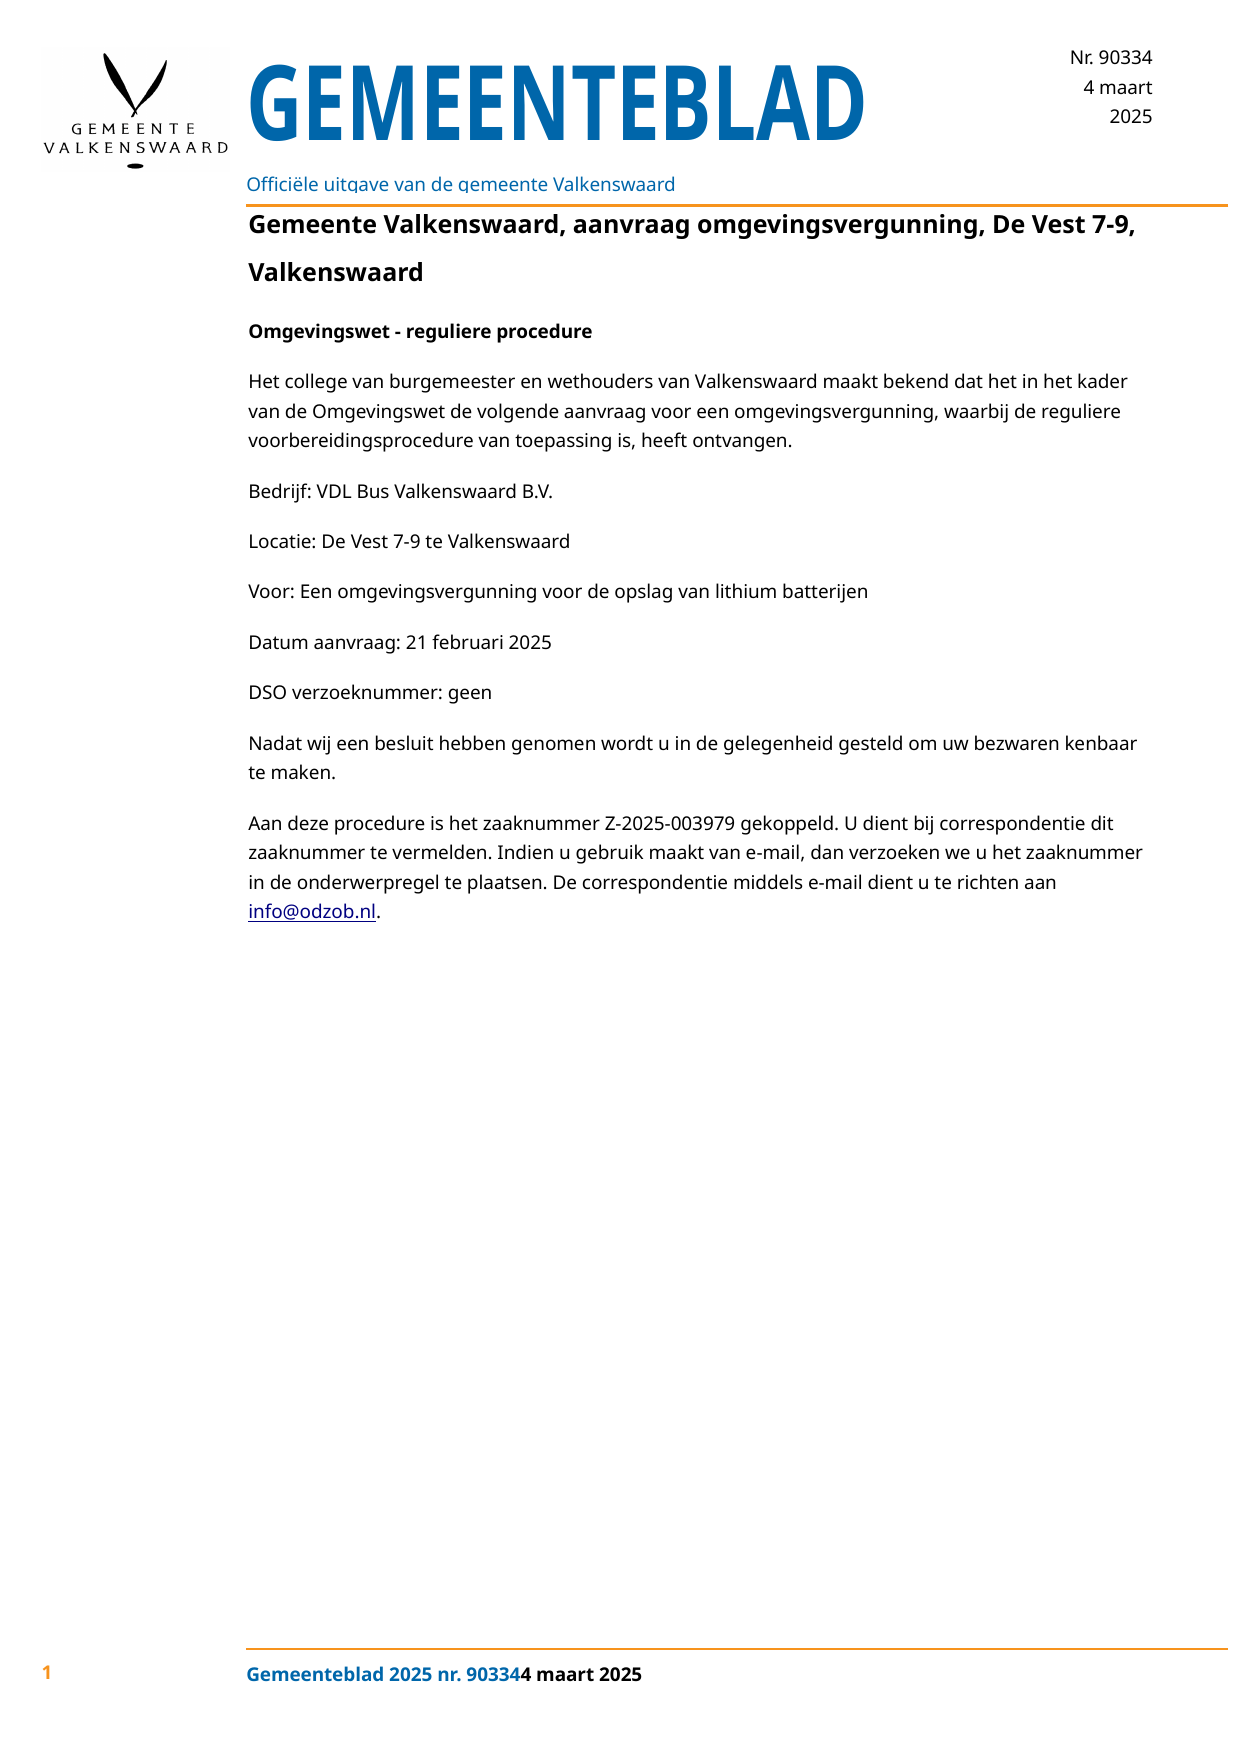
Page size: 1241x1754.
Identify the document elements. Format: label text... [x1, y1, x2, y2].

text Aan deze procedure is het zaaknummer Z-2025-003979 gekoppeld. U dient bij correspondentie dit zaaknummer te vermelden. Indien u gebruik maakt van e-mail, dan verzoeken we u het zaaknummer in de onderwerpregel te plaatsen. De correspondentie middels e-mail dient u te richten aan info@odzob.nl. [248, 810, 1152, 924]
text Datum aanvraag: 21 februari 2025 [248, 629, 1152, 655]
text Nadat wij een besluit hebben genomen wordt u in de gelegenheid gesteld om uw bezwaren kenbaar te maken. [248, 730, 1152, 785]
text Bedrijf: VDL Bus Valkenswaard B.V. [248, 478, 1152, 504]
text Gemeente Valkenswaard, aanvraag omgevingsvergunning, De Vest 7-9, Valkenswaard [248, 207, 1152, 288]
text Het college van burgemeester en wethouders van Valkenswaard maakt bekend dat het in het kader van de Omgevingswet de volgende aanvraag voor een omgevingsvergunning, waarbij de reguliere voorbereidingsprocedure van toepassing is, heeft ontvangen. [248, 368, 1152, 453]
text Locatie: De Vest 7-9 te Valkenswaard [248, 528, 1152, 554]
picture [41, 47, 231, 172]
text Voor: Een omgevingsvergunning voor de opslag van lithium batterijen [248, 579, 1152, 604]
text DSO verzoeknummer: geen [248, 679, 1152, 705]
text Omgevingswet - reguliere procedure [248, 318, 1152, 344]
